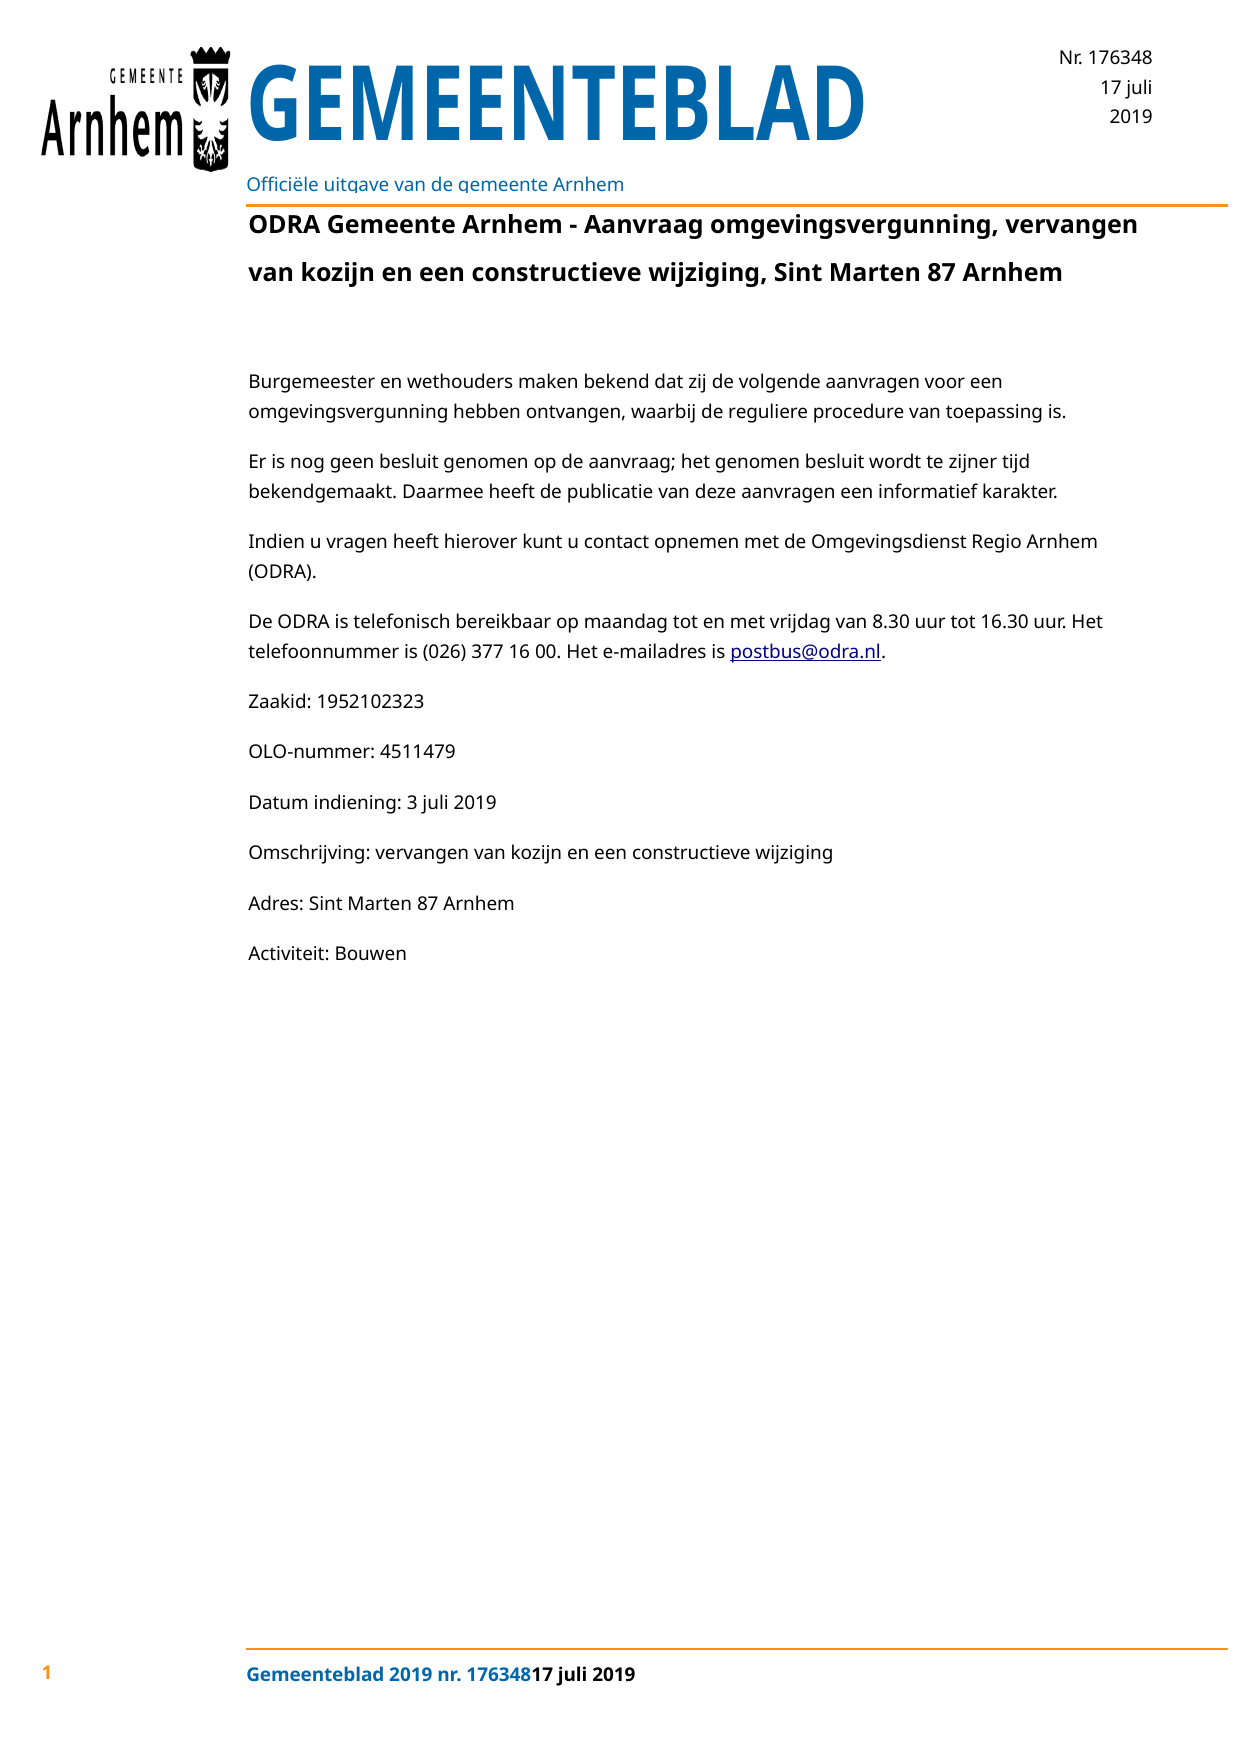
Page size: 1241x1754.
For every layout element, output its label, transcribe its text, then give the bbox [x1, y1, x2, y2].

text Datum indiening: 3 juli 2019 [248, 789, 1152, 815]
text ODRA Gemeente Arnhem - Aanvraag omgevingsvergunning, vervangen van kozijn en een constructieve wijziging, Sint Marten 87 Arnhem [248, 207, 1152, 288]
text Burgemeester en wethouders maken bekend dat zij de volgende aanvragen voor een omgevingsvergunning hebben ontvangen, waarbij de reguliere procedure van toepassing is. [248, 368, 1152, 424]
text Indien u vragen heeft hierover kunt u contact opnemen met de Omgevingsdienst Regio Arnhem (ODRA). [248, 528, 1152, 584]
text De ODRA is telefonisch bereikbaar op maandag tot en met vrijdag van 8.30 uur tot 16.30 uur. Het telefoonnummer is (026) 377 16 00. Het e-mailadres is postbus@odra.nl. [248, 608, 1152, 664]
text Zaakid: 1952102323 [248, 688, 1152, 714]
text OLO-nummer: 4511479 [248, 739, 1152, 764]
text Adres: Sint Marten 87 Arnhem [248, 890, 1152, 916]
text Activiteit: Bouwen [248, 940, 1152, 966]
text Omschrijving: vervangen van kozijn en een constructieve wijziging [248, 839, 1152, 865]
text Er is nog geen besluit genomen op de aanvraag; het genomen besluit wordt te zijner tijd bekendgemaakt. Daarmee heeft de publicatie van deze aanvragen een informatief karakter. [248, 448, 1152, 504]
picture [41, 47, 231, 172]
